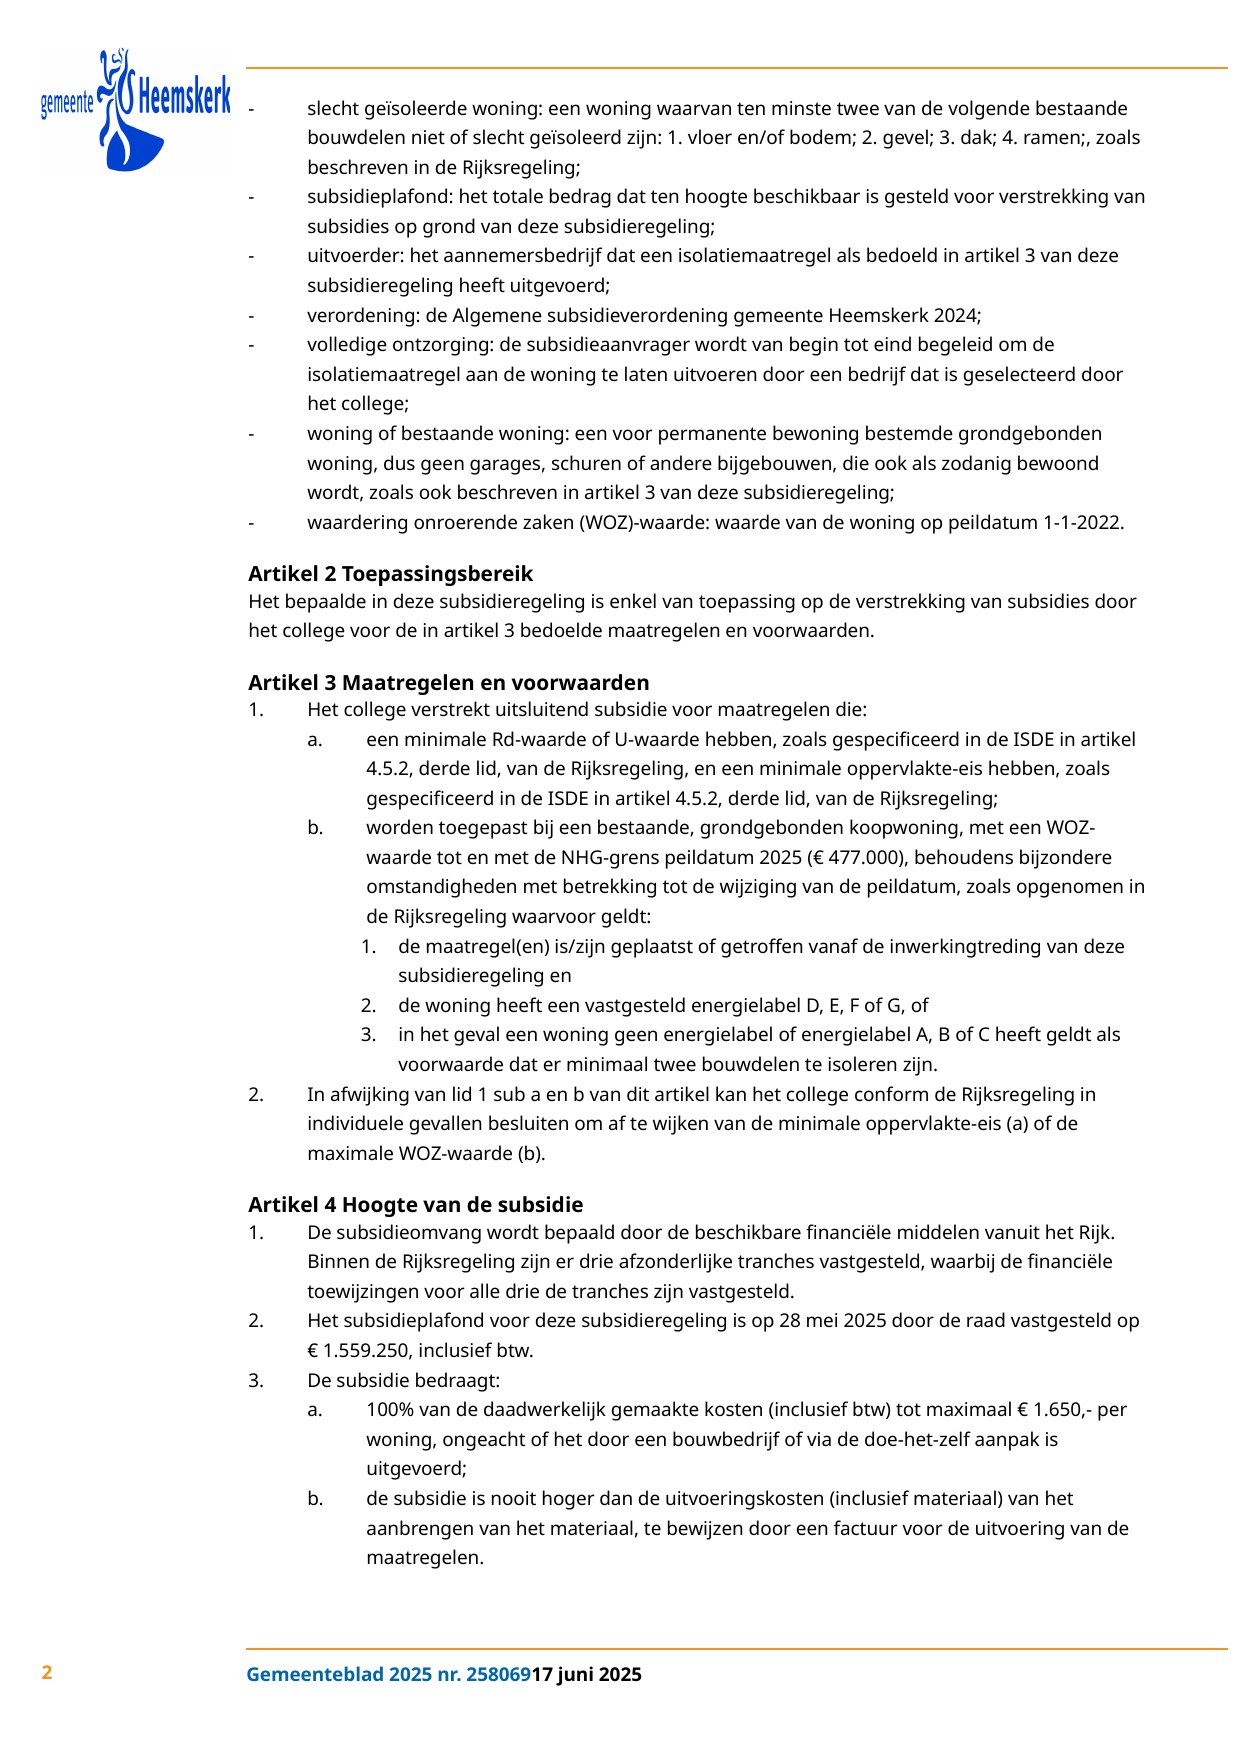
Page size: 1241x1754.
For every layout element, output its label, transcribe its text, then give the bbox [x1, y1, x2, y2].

list Het college verstrekt uitsluitend subsidie voor maatregelen die: [248, 696, 1152, 722]
list In afwijking van lid 1 sub a en b van dit artikel kan het college conform de Rijksregeling in individuele gevallen besluiten om af te wijken van de minimale oppervlakte-eis (a) of de maximale WOZ-waarde (b). [248, 1081, 1152, 1166]
list in het geval een woning geen energielabel of energielabel A, B of C heeft geldt als voorwaarde dat er minimaal twee bouwdelen te isoleren zijn. [361, 1022, 1152, 1077]
text Artikel 2 Toepassingsbereik [248, 559, 1152, 588]
list de woning heeft een vastgesteld energielabel D, E, F of G, of [361, 992, 1152, 1018]
list slecht geïsoleerde woning: een woning waarvan ten minste twee van de volgende bestaande bouwdelen niet of slecht geïsoleerd zijn: 1. vloer en/of bodem; 2. gevel; 3. dak; 4. ramen;, zoals beschreven in de Rijksregeling; [248, 95, 1152, 180]
list waardering onroerende zaken (WOZ)-waarde: waarde van de woning op peildatum 1-1-2022. [248, 509, 1152, 535]
list volledige ontzorging: de subsidieaanvrager wordt van begin tot eind begeleid om de isolatiemaatregel aan de woning te laten uitvoeren door een bedrijf dat is geselecteerd door het college; [248, 331, 1152, 416]
list De subsidieomvang wordt bepaald door de beschikbare financiële middelen vanuit het Rijk. Binnen de Rijksregeling zijn er drie afzonderlijke tranches vastgesteld, waarbij de financiële toewijzingen voor alle drie de tranches zijn vastgesteld. [248, 1219, 1152, 1304]
list 100% van de daadwerkelijk gemaakte kosten (inclusief btw) tot maximaal € 1.650,- per woning, ongeacht of het door een bouwbedrijf of via de doe-het-zelf aanpak is uitgevoerd; [307, 1396, 1152, 1481]
list worden toegepast bij een bestaande, grondgebonden koopwoning, met een WOZ-waarde tot en met de NHG-grens peildatum 2025 (€ 477.000), behoudens bijzondere omstandigheden met betrekking tot de wijziging van de peildatum, zoals opgenomen in de Rijksregeling waarvoor geldt: [307, 814, 1152, 929]
text Artikel 3 Maatregelen en voorwaarden [248, 668, 1152, 696]
list De subsidie bedraagt: [248, 1367, 1152, 1392]
list uitvoerder: het aannemersbedrijf dat een isolatiemaatregel als bedoeld in artikel 3 van deze subsidieregeling heeft uitgevoerd; [248, 243, 1152, 298]
text Het bepaalde in deze subsidieregeling is enkel van toepassing op de verstrekking van subsidies door het college voor de in artikel 3 bedoelde maatregelen en voorwaarden. [248, 588, 1152, 643]
list woning of bestaande woning: een voor permanente bewoning bestemde grondgebonden woning, dus geen garages, schuren of andere bijgebouwen, die ook als zodanig bewoond wordt, zoals ook beschreven in artikel 3 van deze subsidieregeling; [248, 420, 1152, 505]
list de maatregel(en) is/zijn geplaatst of getroffen vanaf de inwerkingtreding van deze subsidieregeling en [361, 933, 1152, 988]
list subsidieplafond: het totale bedrag dat ten hoogte beschikbaar is gesteld voor verstrekking van subsidies op grond van deze subsidieregeling; [248, 183, 1152, 239]
list verordening: de Algemene subsidieverordening gemeente Heemskerk 2024; [248, 302, 1152, 328]
list Het subsidieplafond voor deze subsidieregeling is op 28 mei 2025 door de raad vastgesteld op € 1.559.250, inclusief btw. [248, 1308, 1152, 1363]
picture [41, 47, 231, 172]
list de subsidie is nooit hoger dan de uitvoeringskosten (inclusief materiaal) van het aanbrengen van het materiaal, te bewijzen door een factuur voor de uitvoering van de maatregelen. [307, 1485, 1152, 1570]
list een minimale Rd-waarde of U-waarde hebben, zoals gespecificeerd in de ISDE in artikel 4.5.2, derde lid, van de Rijksregeling, en een minimale oppervlakte-eis hebben, zoals gespecificeerd in de ISDE in artikel 4.5.2, derde lid, van de Rijksregeling; [307, 726, 1152, 811]
text Artikel 4 Hoogte van de subsidie [248, 1190, 1152, 1219]
